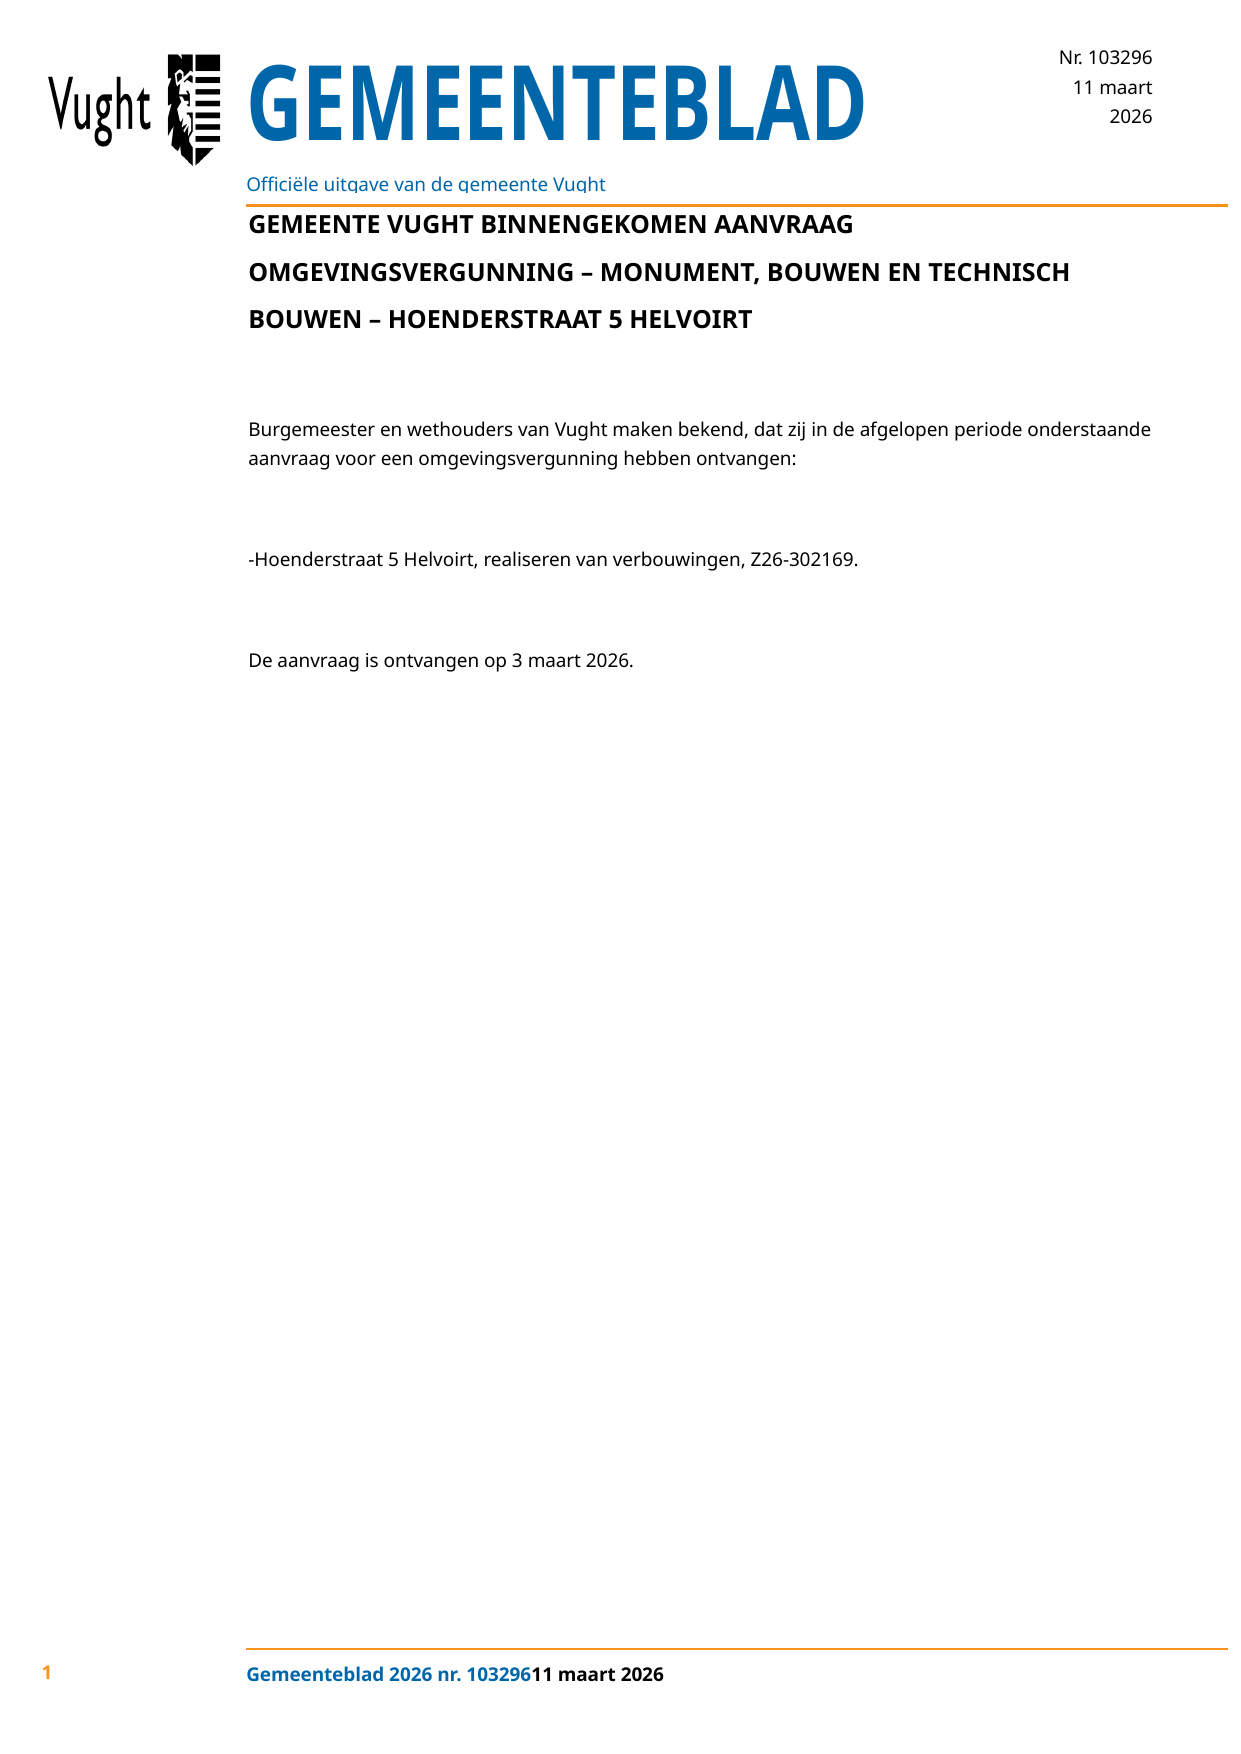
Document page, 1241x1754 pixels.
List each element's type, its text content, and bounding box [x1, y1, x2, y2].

text GEMEENTE VUGHT BINNENGEKOMEN AANVRAAG OMGEVINGSVERGUNNING – MONUMENT, BOUWEN EN TECHNISCH BOUWEN – HOENDERSTRAAT 5 HELVOIRT [248, 207, 1152, 336]
picture [41, 47, 231, 172]
text De aanvraag is ontvangen op 3 maart 2026. [248, 647, 1152, 673]
text Burgemeester en wethouders van Vught maken bekend, dat zij in de afgelopen periode onderstaande aanvraag voor een omgevingsvergunning hebben ontvangen: [248, 416, 1152, 471]
text -Hoenderstraat 5 Helvoirt, realiseren van verbouwingen, Z26-302169. [248, 546, 1152, 572]
